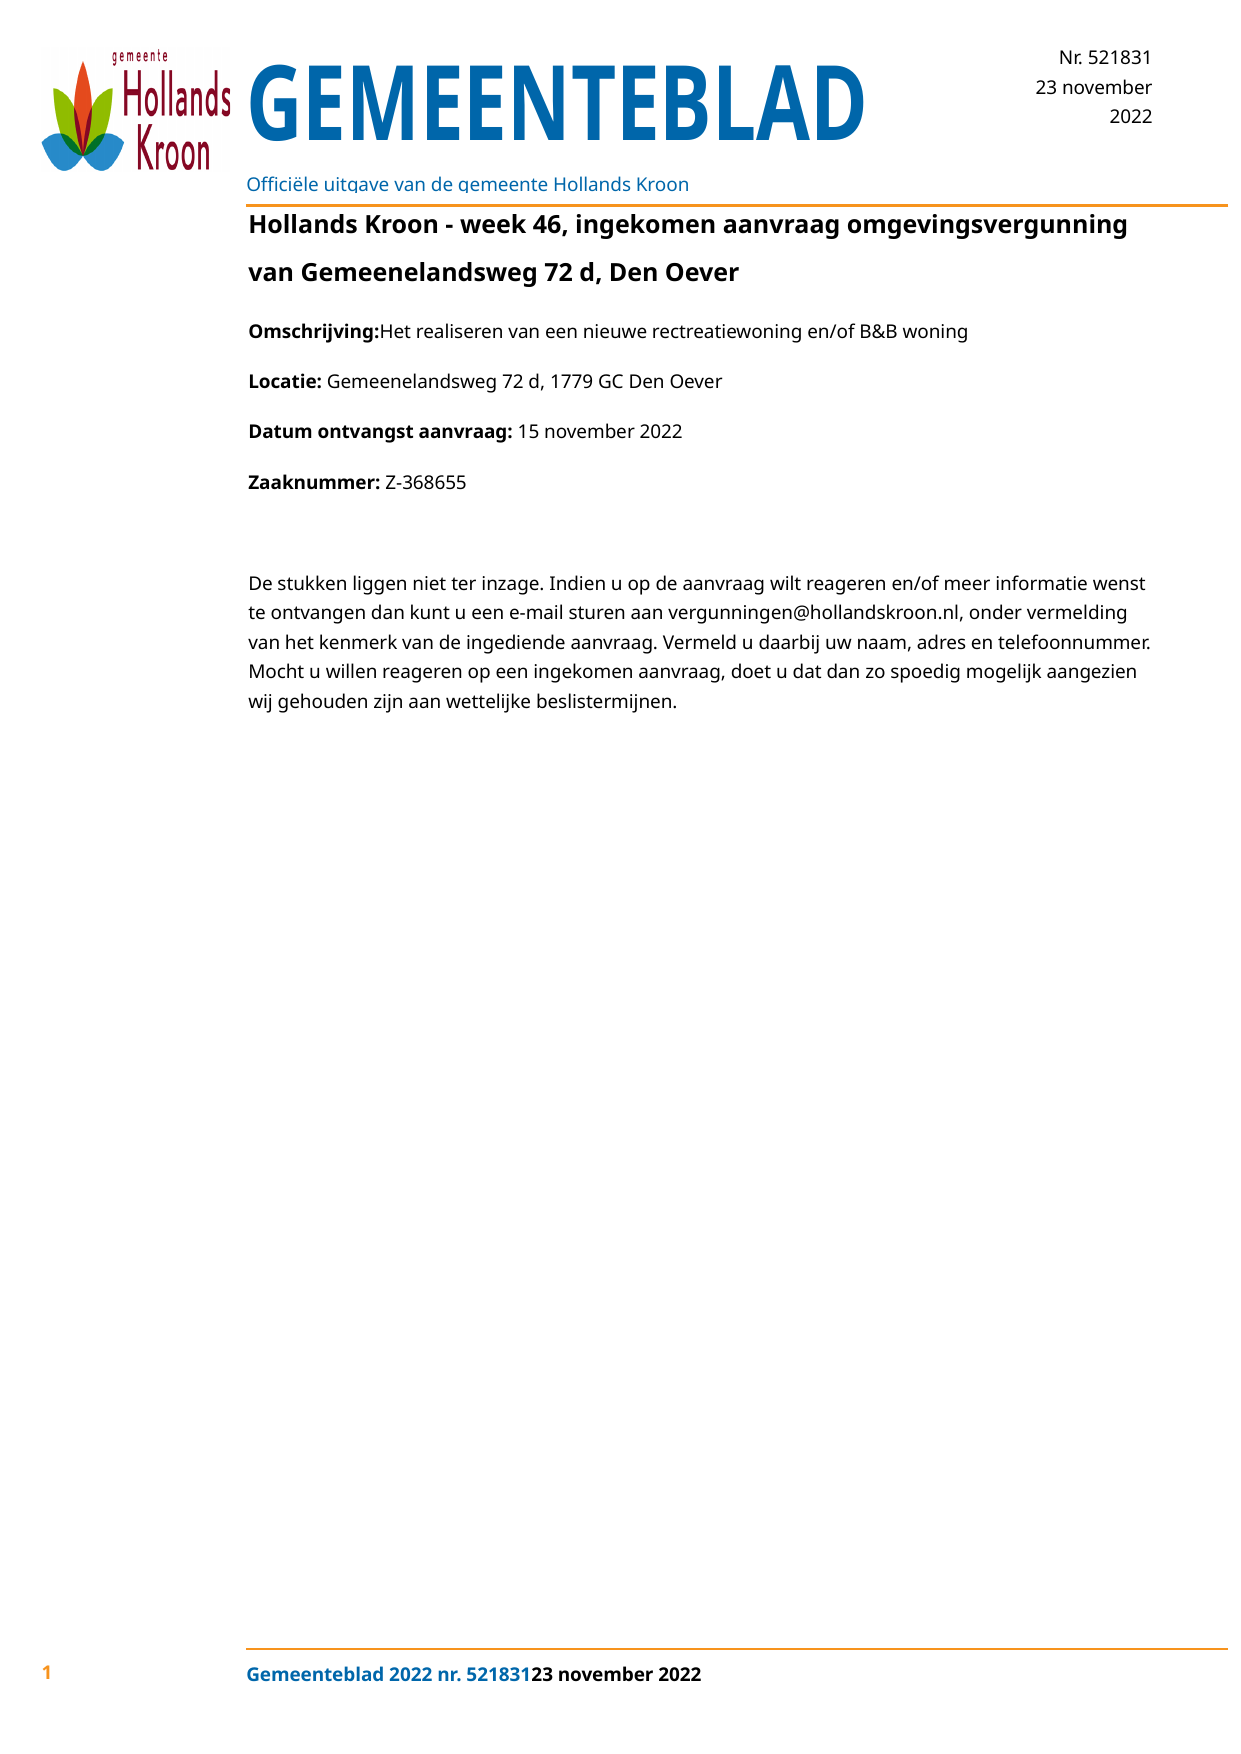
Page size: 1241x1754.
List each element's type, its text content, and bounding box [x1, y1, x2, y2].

text Datum ontvangst aanvraag: 15 november 2022 [248, 419, 1152, 444]
text Zaaknummer: Z-368655 [248, 469, 1152, 495]
text Hollands Kroon - week 46, ingekomen aanvraag omgevingsvergunning van Gemeenelandsweg 72 d, Den Oever [248, 207, 1152, 288]
text Locatie: Gemeenelandsweg 72 d, 1779 GC Den Oever [248, 368, 1152, 394]
text De stukken liggen niet ter inzage. Indien u op de aanvraag wilt reageren en/of meer informatie wenst te ontvangen dan kunt u een e-mail sturen aan vergunningen@hollandskroon.nl, onder vermelding van het kenmerk van de ingediende aanvraag. Vermeld u daarbij uw naam, adres en telefoonnummer. Mocht u willen reageren op een ingekomen aanvraag, doet u dat dan zo spoedig mogelijk aangezien wij gehouden zijn aan wettelijke beslistermijnen. [248, 570, 1152, 714]
text Omschrijving:Het realiseren van een nieuwe rectreatiewoning en/of B&B woning [248, 318, 1152, 344]
picture [41, 47, 231, 172]
